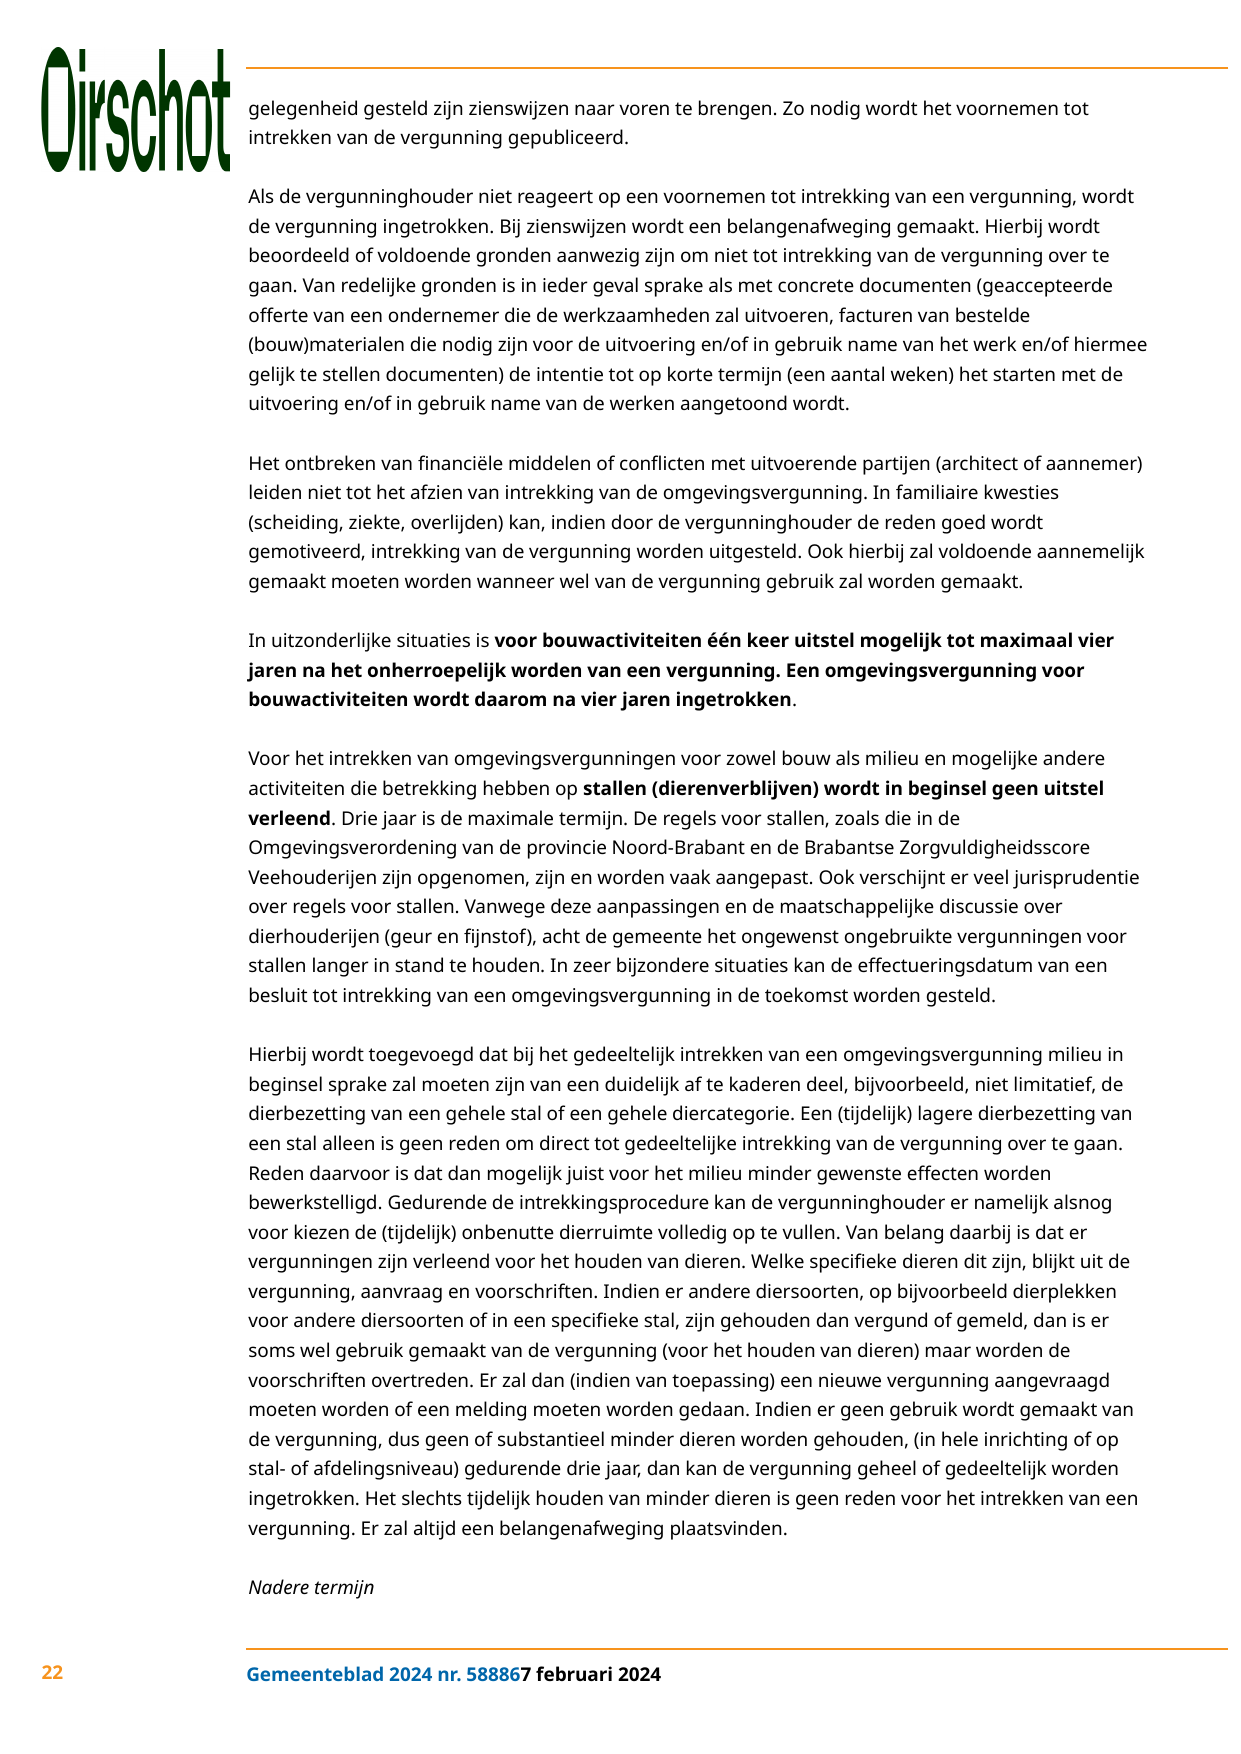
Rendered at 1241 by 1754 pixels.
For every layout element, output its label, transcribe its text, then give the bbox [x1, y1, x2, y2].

text Het ontbreken van financiële middelen of conflicten met uitvoerende partijen (architect of aannemer) leiden niet tot het afzien van intrekking van de omgevingsvergunning. In familiaire kwesties (scheiding, ziekte, overlijden) kan, indien door de vergunninghouder de reden goed wordt gemotiveerd, intrekking van de vergunning worden uitgesteld. Ook hierbij zal voldoende aannemelijk gemaakt moeten worden wanneer wel van de vergunning gebruik zal worden gemaakt. [248, 450, 1152, 594]
text Nadere termijn [248, 1574, 1152, 1600]
text Voor het intrekken van omgevingsvergunningen voor zowel bouw als milieu en mogelijke andere activiteiten die betrekking hebben op stallen (dierenverblijven) wordt in beginsel geen uitstel verleend. Drie jaar is de maximale termijn. De regels voor stallen, zoals die in de Omgevingsverordening van de provincie Noord-Brabant en de Brabantse Zorgvuldigheidsscore Veehouderijen zijn opgenomen, zijn en worden vaak aangepast. Ook verschijnt er veel jurisprudentie over regels voor stallen. Vanwege deze aanpassingen en de maatschappelijke discussie over dierhouderijen (geur en fijnstof), acht de gemeente het ongewenst ongebruikte vergunningen voor stallen langer in stand te houden. In zeer bijzondere situaties kan de effectueringsdatum van een besluit tot intrekking van een omgevingsvergunning in de toekomst worden gesteld. [248, 746, 1152, 1008]
picture [41, 47, 231, 172]
text Hierbij wordt toegevoegd dat bij het gedeeltelijk intrekken van een omgevingsvergunning milieu in beginsel sprake zal moeten zijn van een duidelijk af te kaderen deel, bijvoorbeeld, niet limitatief, de dierbezetting van een gehele stal of een gehele diercategorie. Een (tijdelijk) lagere dierbezetting van een stal alleen is geen reden om direct tot gedeeltelijke intrekking van de vergunning over te gaan. Reden daarvoor is dat dan mogelijk juist voor het milieu minder gewenste effecten worden bewerkstelligd. Gedurende de intrekkingsprocedure kan de vergunninghouder er namelijk alsnog voor kiezen de (tijdelijk) onbenutte dierruimte volledig op te vullen. Van belang daarbij is dat er vergunningen zijn verleend voor het houden van dieren. Welke specifieke dieren dit zijn, blijkt uit de vergunning, aanvraag en voorschriften. Indien er andere diersoorten, op bijvoorbeeld dierplekken voor andere diersoorten of in een specifieke stal, zijn gehouden dan vergund of gemeld, dan is er soms wel gebruik gemaakt van de vergunning (voor het houden van dieren) maar worden de voorschriften overtreden. Er zal dan (indien van toepassing) een nieuwe vergunning aangevraagd moeten worden of een melding moeten worden gedaan. Indien er geen gebruik wordt gemaakt van de vergunning, dus geen of substantieel minder dieren worden gehouden, (in hele inrichting of op stal- of afdelingsniveau) gedurende drie jaar, dan kan de vergunning geheel of gedeeltelijk worden ingetrokken. Het slechts tijdelijk houden van minder dieren is geen reden voor het intrekken van een vergunning. Er zal altijd een belangenafweging plaatsvinden. [248, 1041, 1152, 1541]
text gelegenheid gesteld zijn zienswijzen naar voren te brengen. Zo nodig wordt het voornemen tot intrekken van de vergunning gepubliceerd. [248, 95, 1152, 150]
text Als de vergunninghouder niet reageert op een voornemen tot intrekking van een vergunning, wordt de vergunning ingetrokken. Bij zienswijzen wordt een belangenafweging gemaakt. Hierbij wordt beoordeeld of voldoende gronden aanwezig zijn om niet tot intrekking van de vergunning over te gaan. Van redelijke gronden is in ieder geval sprake als met concrete documenten (geaccepteerde offerte van een ondernemer die de werkzaamheden zal uitvoeren, facturen van bestelde (bouw)materialen die nodig zijn voor de uitvoering en/of in gebruik name van het werk en/of hiermee gelijk te stellen documenten) de intentie tot op korte termijn (een aantal weken) het starten met de uitvoering en/of in gebruik name van de werken aangetoond wordt. [248, 183, 1152, 416]
text In uitzonderlijke situaties is voor bouwactiviteiten één keer uitstel mogelijk tot maximaal vier jaren na het onherroepelijk worden van een vergunning. Een omgevingsvergunning voor bouwactiviteiten wordt daarom na vier jaren ingetrokken. [248, 627, 1152, 712]
